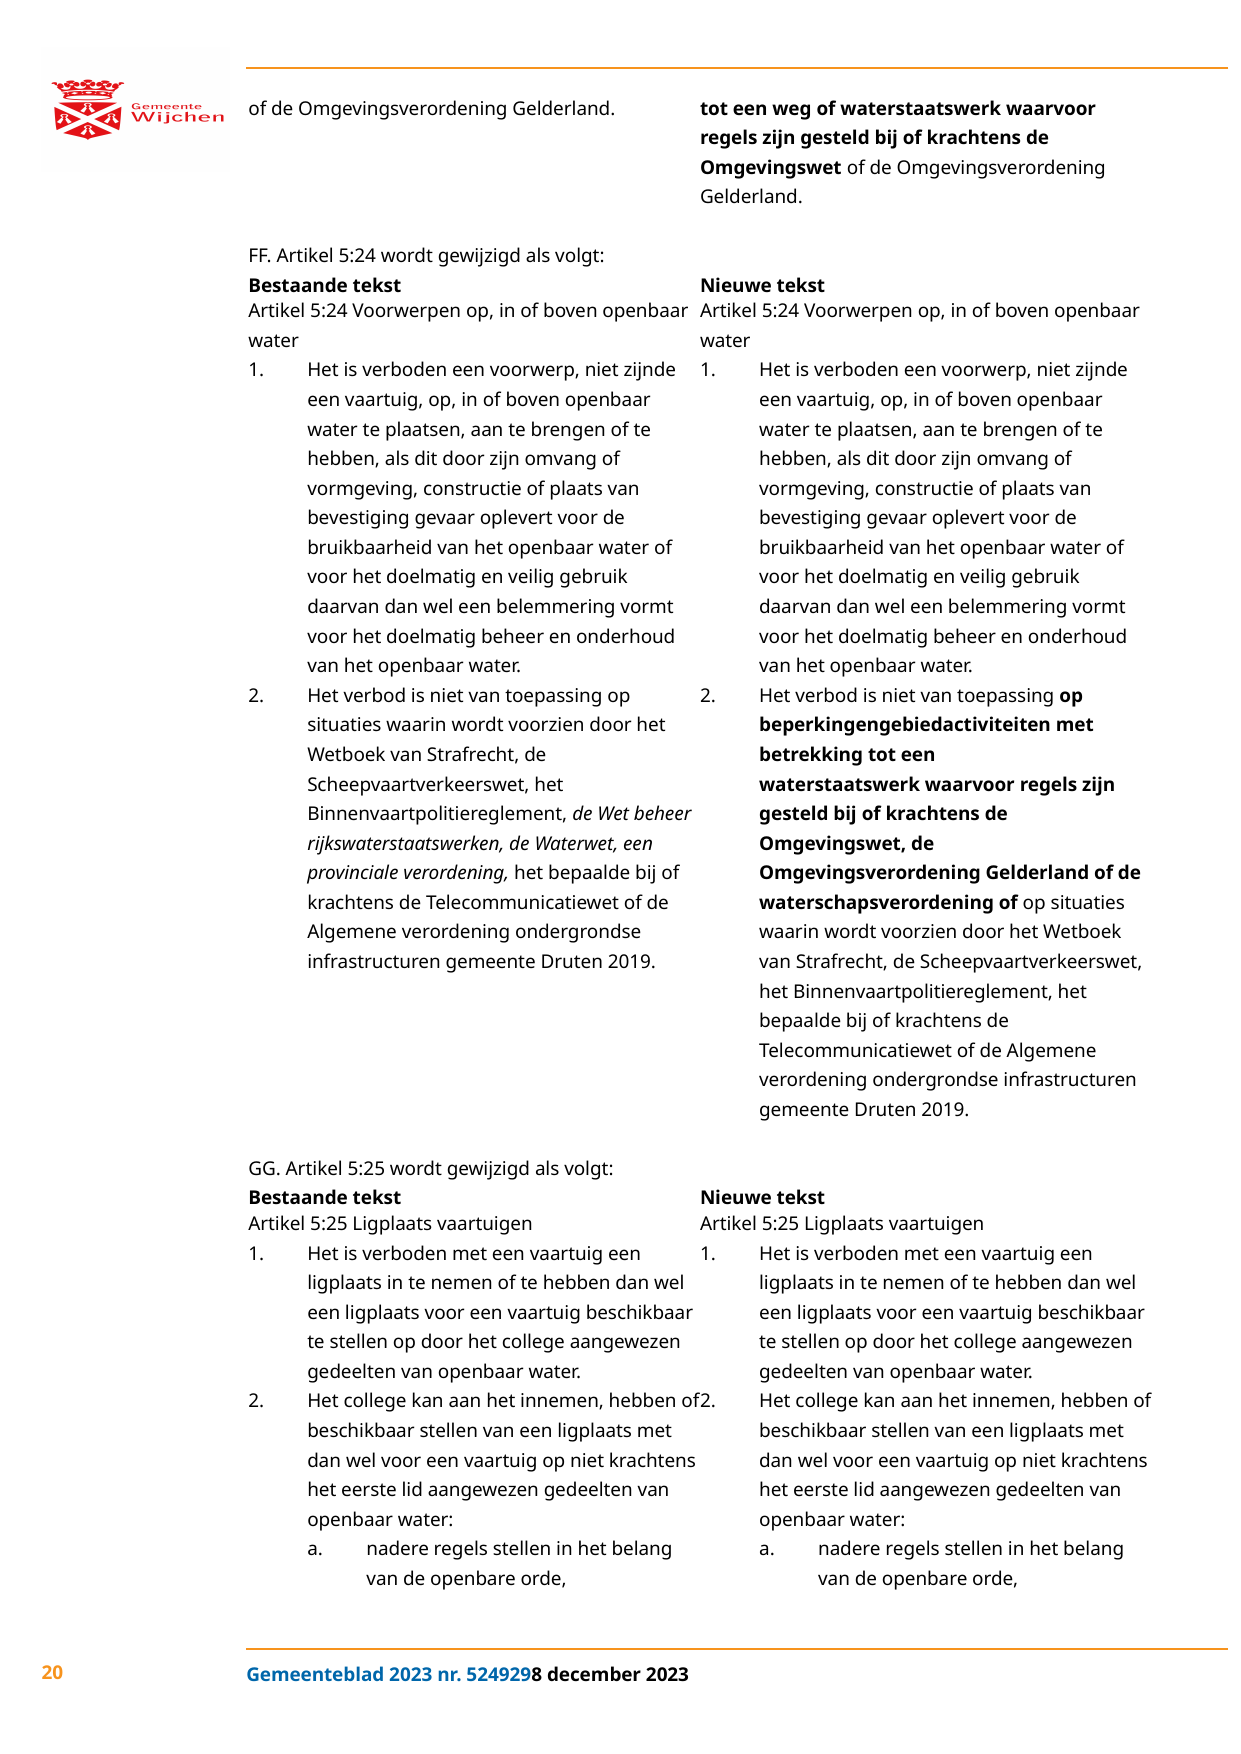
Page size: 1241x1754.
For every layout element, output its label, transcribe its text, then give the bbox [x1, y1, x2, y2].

table_header Nieuwe tekst [700, 272, 1152, 297]
text GG. Artikel 5:25 wordt gewijzigd als volgt: [248, 1155, 1152, 1181]
picture [41, 47, 231, 172]
table_header Nieuwe tekst [700, 1185, 1152, 1210]
table_cell of de Omgevingsverordening Gelderland. [248, 95, 700, 209]
table_header Bestaande tekst [248, 272, 700, 297]
table_cell Artikel 5:24 Voorwerpen op, in of boven openbaar water Het is verboden een voorwerp, niet zijnde een vaartuig, op, in of boven openbaar water te plaatsen, aan te brengen of te hebben, als dit door zijn omvang of vormgeving, constructie of plaats van bevestiging gevaar oplevert voor de bruikbaarheid van het openbaar water of voor het doelmatig en veilig gebruik daarvan dan wel een belemmering vormt voor het doelmatig beheer en onderhoud van het openbaar water. Het verbod is niet van toepassing op situaties waarin wordt voorzien door het Wetboek van Strafrecht, de Scheepvaartverkeerswet, het Binnenvaartpolitiereglement, de Wet beheer rijkswaterstaatswerken, de Waterwet, een provinciale verordening, het bepaalde bij of krachtens de Telecommunicatiewet of de Algemene verordening ondergrondse infrastructuren gemeente Druten 2019. [248, 298, 700, 1122]
table_cell Artikel 5:25 Ligplaats vaartuigen Het is verboden met een vaartuig een ligplaats in te nemen of te hebben dan wel een ligplaats voor een vaartuig beschikbaar te stellen op door het college aangewezen gedeelten van openbaar water. Het college kan aan het innemen, hebben of beschikbaar stellen van een ligplaats met dan wel voor een vaartuig op niet krachtens het eerste lid aangewezen gedeelten van openbaar water: nadere regels stellen in het belang van de openbare orde, [700, 1210, 1152, 1591]
table_header Bestaande tekst [248, 1185, 700, 1210]
table_cell Artikel 5:24 Voorwerpen op, in of boven openbaar water Het is verboden een voorwerp, niet zijnde een vaartuig, op, in of boven openbaar water te plaatsen, aan te brengen of te hebben, als dit door zijn omvang of vormgeving, constructie of plaats van bevestiging gevaar oplevert voor de bruikbaarheid van het openbaar water of voor het doelmatig en veilig gebruik daarvan dan wel een belemmering vormt voor het doelmatig beheer en onderhoud van het openbaar water. Het verbod is niet van toepassing op beperkingengebiedactiviteiten met betrekking tot een waterstaatswerk waarvoor regels zijn gesteld bij of krachtens de Omgevingswet, de Omgevingsverordening Gelderland of de waterschapsverordening of op situaties waarin wordt voorzien door het Wetboek van Strafrecht, de Scheepvaartverkeerswet, het Binnenvaartpolitiereglement, het bepaalde bij of krachtens de Telecommunicatiewet of de Algemene verordening ondergrondse infrastructuren gemeente Druten 2019. [700, 298, 1152, 1122]
text FF. Artikel 5:24 wordt gewijzigd als volgt: [248, 242, 1152, 268]
table_cell Artikel 5:25 Ligplaats vaartuigen Het is verboden met een vaartuig een ligplaats in te nemen of te hebben dan wel een ligplaats voor een vaartuig beschikbaar te stellen op door het college aangewezen gedeelten van openbaar water. Het college kan aan het innemen, hebben of beschikbaar stellen van een ligplaats met dan wel voor een vaartuig op niet krachtens het eerste lid aangewezen gedeelten van openbaar water: nadere regels stellen in het belang van de openbare orde, [248, 1210, 700, 1591]
table_cell tot een weg of waterstaatswerk waarvoor regels zijn gesteld bij of krachtens de Omgevingswet of de Omgevingsverordening Gelderland. [700, 95, 1152, 209]
